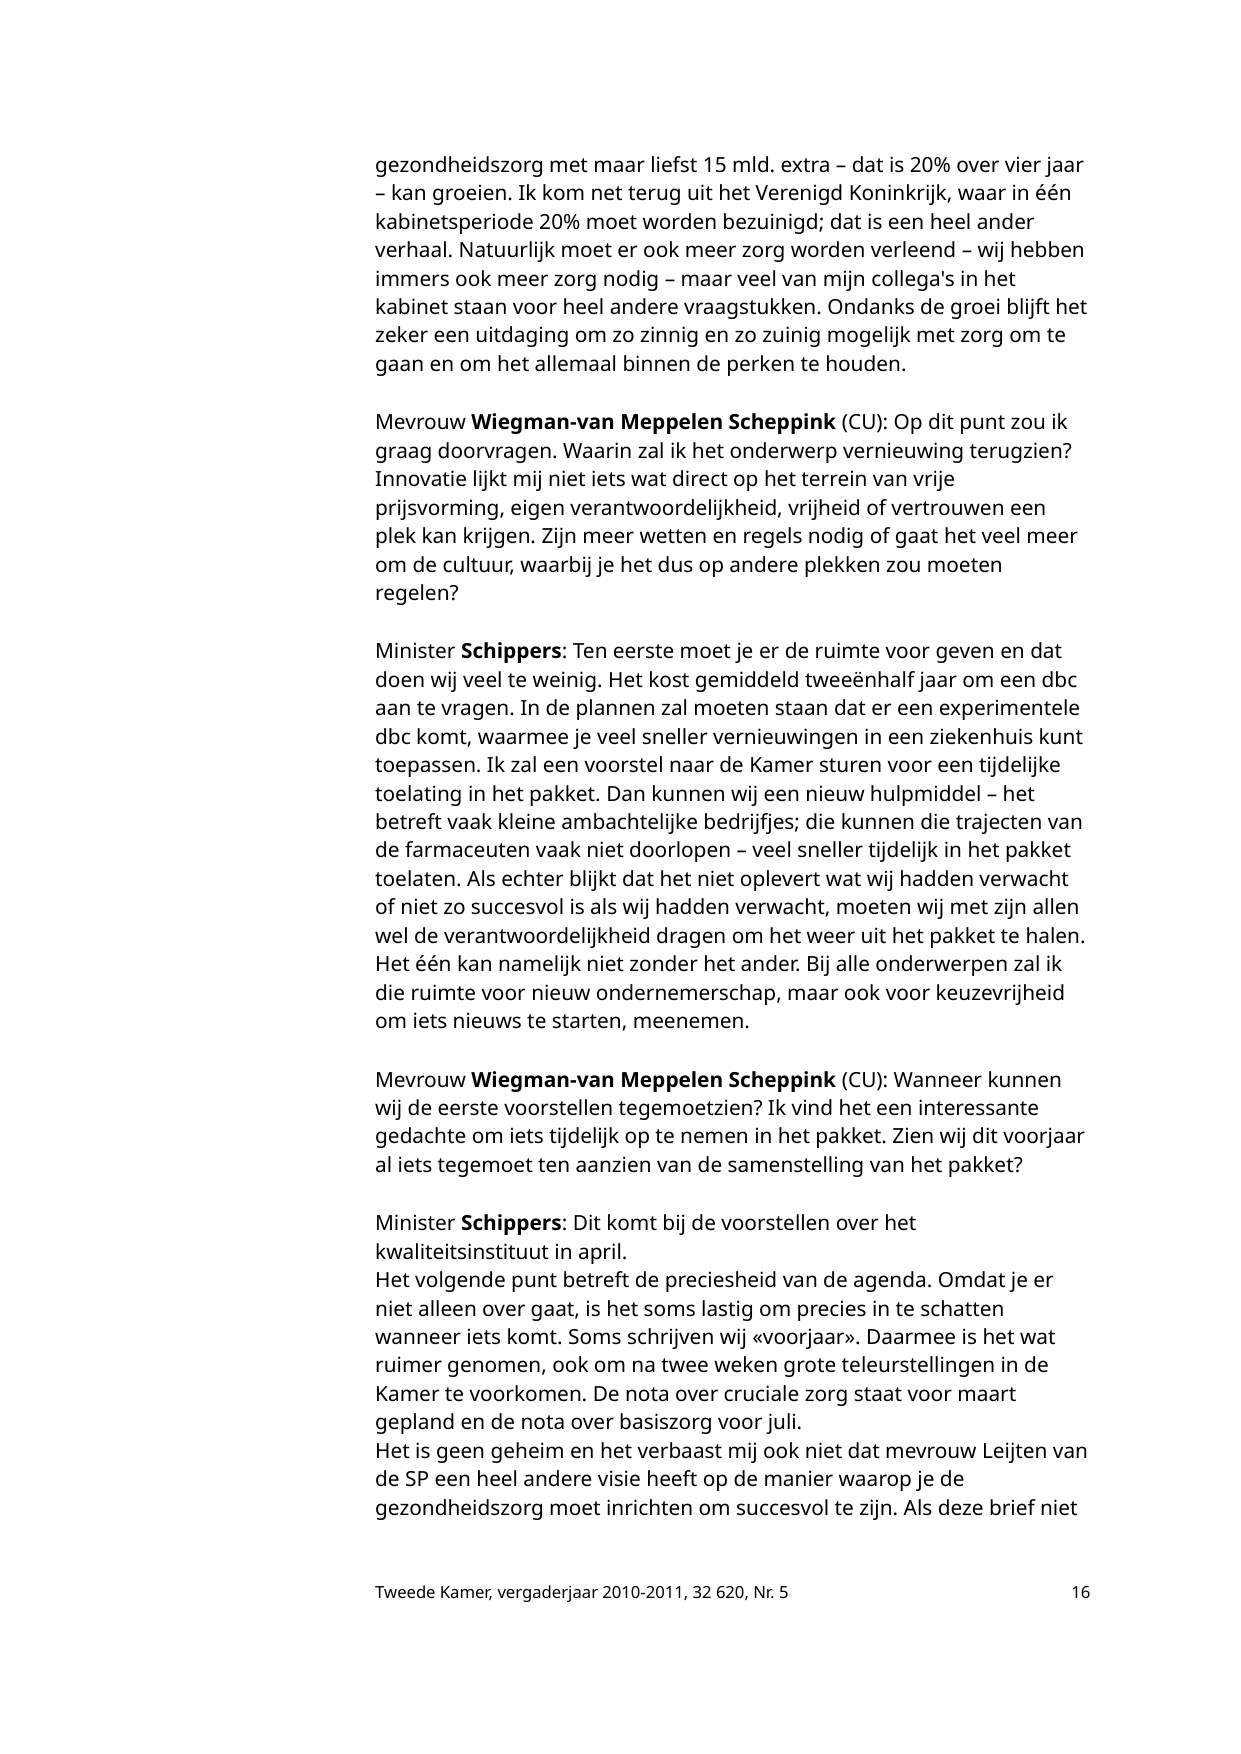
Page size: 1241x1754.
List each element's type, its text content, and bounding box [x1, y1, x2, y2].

text Mevrouw Wiegman-van Meppelen Scheppink (CU): Op dit punt zou ik graag doorvragen. Waarin zal ik het onderwerp vernieuwing terugzien? Innovatie lijkt mij niet iets wat direct op het terrein van vrije prijsvorming, eigen verantwoordelijkheid, vrijheid of vertrouwen een plek kan krijgen. Zijn meer wetten en regels nodig of gaat het veel meer om de cultuur, waarbij je het dus op andere plekken zou moeten regelen? [375, 407, 1090, 607]
text Minister Schippers: Ten eerste moet je er de ruimte voor geven en dat doen wij veel te weinig. Het kost gemiddeld tweeënhalf jaar om een dbc aan te vragen. In de plannen zal moeten staan dat er een experimentele dbc komt, waarmee je veel sneller vernieuwingen in een ziekenhuis kunt toepassen. Ik zal een voorstel naar de Kamer sturen voor een tijdelijke toelating in het pakket. Dan kunnen wij een nieuw hulpmiddel – het betreft vaak kleine ambachtelijke bedrijfjes; die kunnen die trajecten van de farmaceuten vaak niet doorlopen – veel sneller tijdelijk in het pakket toelaten. Als echter blijkt dat het niet oplevert wat wij hadden verwacht of niet zo succesvol is als wij hadden verwacht, moeten wij met zijn allen wel de verantwoordelijkheid dragen om het weer uit het pakket te halen. Het één kan namelijk niet zonder het ander. Bij alle onderwerpen zal ik die ruimte voor nieuw ondernemerschap, maar ook voor keuzevrijheid om iets nieuws te starten, meenemen. [375, 637, 1090, 1035]
text Minister Schippers: Dit komt bij de voorstellen over het kwaliteitsinstituut in april. [375, 1208, 1090, 1265]
text Het volgende punt betreft de preciesheid van de agenda. Omdat je er niet alleen over gaat, is het soms lastig om precies in te schatten wanneer iets komt. Soms schrijven wij «voorjaar». Daarmee is het wat ruimer genomen, ook om na twee weken grote teleurstellingen in de Kamer te voorkomen. De nota over cruciale zorg staat voor maart gepland en de nota over basiszorg voor juli. [375, 1265, 1090, 1436]
text gezondheidszorg met maar liefst 15 mld. extra – dat is 20% over vier jaar – kan groeien. Ik kom net terug uit het Verenigd Koninkrijk, waar in één kabinetsperiode 20% moet worden bezuinigd; dat is een heel ander verhaal. Natuurlijk moet er ook meer zorg worden verleend – wij hebben immers ook meer zorg nodig – maar veel van mijn collega's in het kabinet staan voor heel andere vraagstukken. Ondanks de groei blijft het zeker een uitdaging om zo zinnig en zo zuinig mogelijk met zorg om te gaan en om het allemaal binnen de perken te houden. [375, 150, 1090, 377]
text Het is geen geheim en het verbaast mij ook niet dat mevrouw Leijten van de SP een heel andere visie heeft op de manier waarop je de gezondheidszorg moet inrichten om succesvol te zijn. Als deze brief niet [375, 1436, 1090, 1521]
text Mevrouw Wiegman-van Meppelen Scheppink (CU): Wanneer kunnen wij de eerste voorstellen tegemoetzien? Ik vind het een interessante gedachte om iets tijdelijk op te nemen in het pakket. Zien wij dit voorjaar al iets tegemoet ten aanzien van de samenstelling van het pakket? [375, 1065, 1090, 1178]
